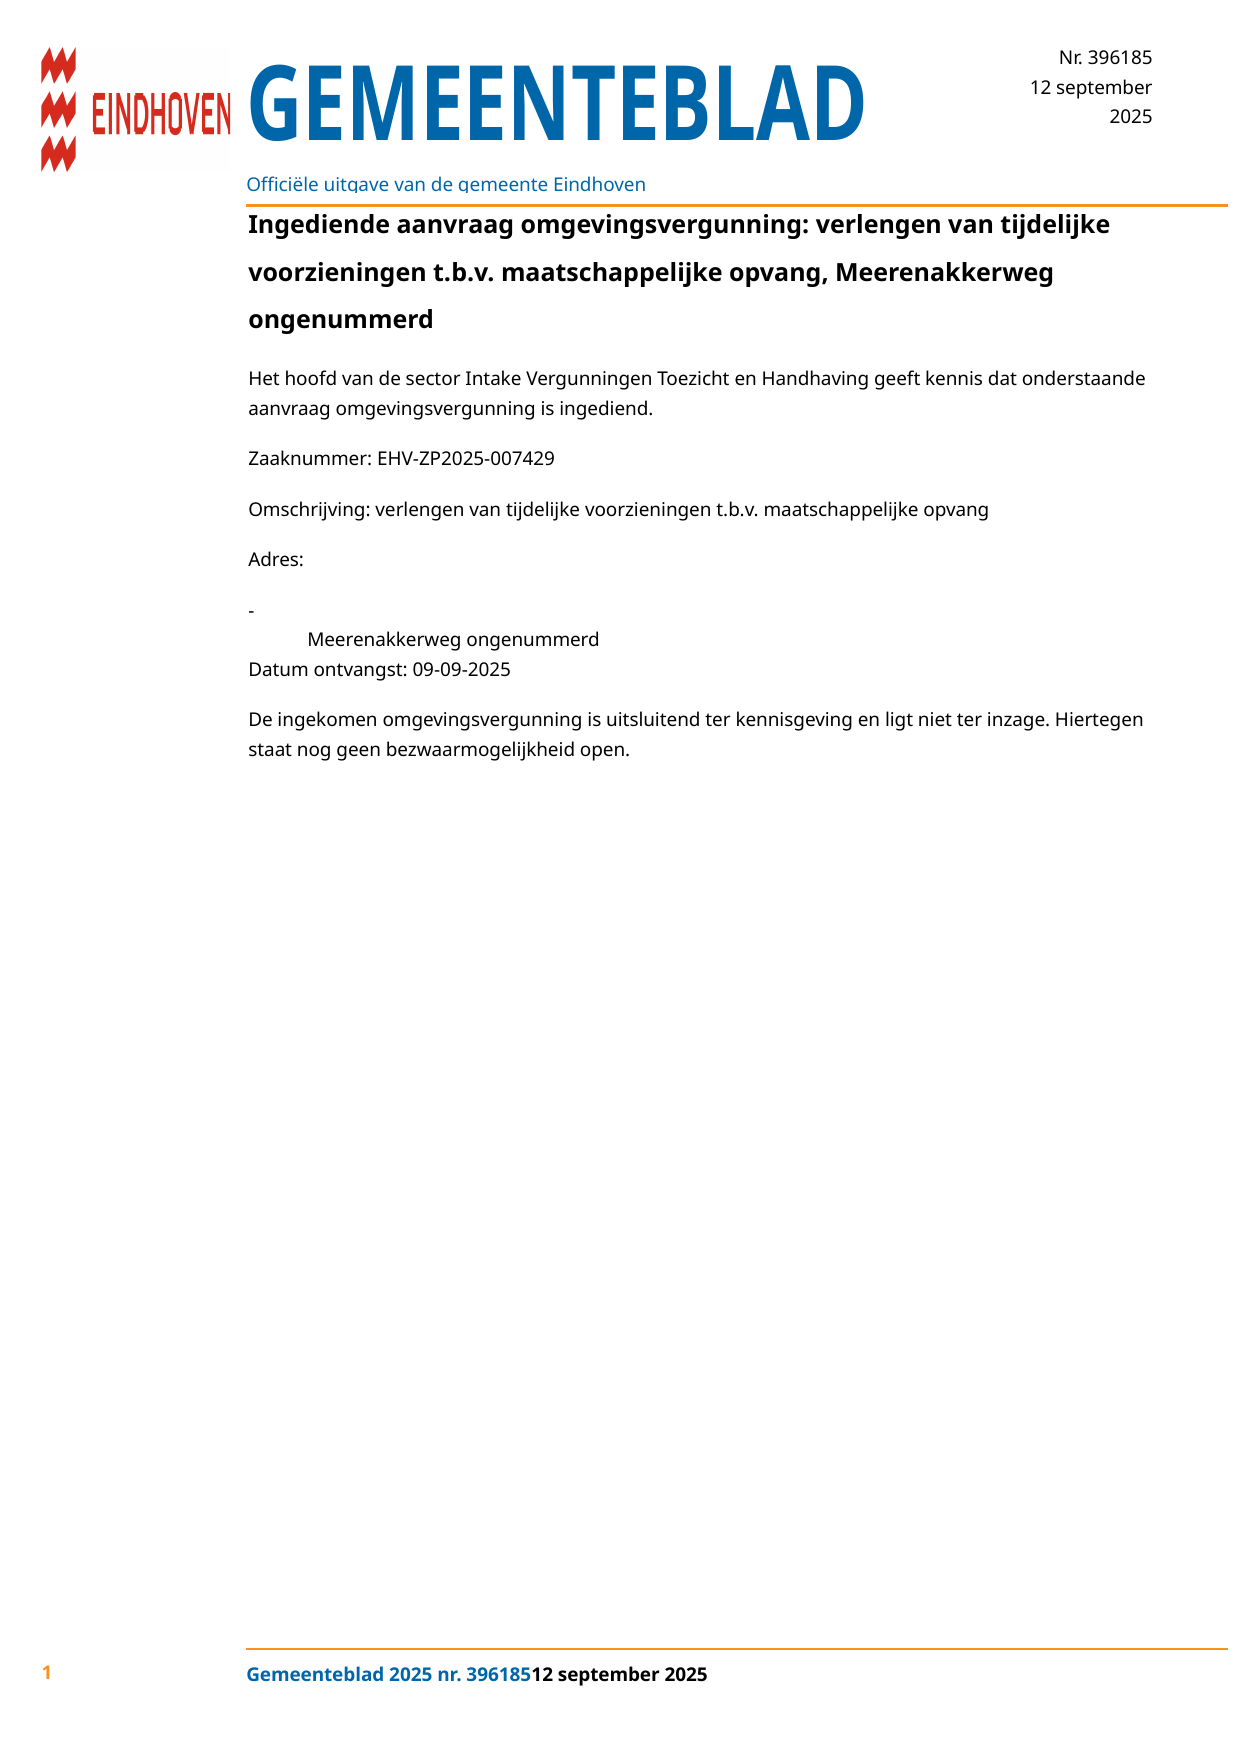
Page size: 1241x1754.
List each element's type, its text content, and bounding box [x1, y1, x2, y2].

picture [41, 47, 231, 172]
text Adres: [248, 546, 1152, 572]
list Meerenakkerweg ongenummerd [248, 626, 1152, 652]
text Omschrijving: verlengen van tijdelijke voorzieningen t.b.v. maatschappelijke opvang [248, 496, 1152, 522]
text Het hoofd van de sector Intake Vergunningen Toezicht en Handhaving geeft kennis dat onderstaande aanvraag omgevingsvergunning is ingediend. [248, 366, 1152, 421]
text Datum ontvangst: 09-09-2025 [248, 656, 1152, 682]
text Ingediende aanvraag omgevingsvergunning: verlengen van tijdelijke voorzieningen t.b.v. maatschappelijke opvang, Meerenakkerweg ongenummerd [248, 207, 1152, 336]
text Zaaknummer: EHV-ZP2025-007429 [248, 446, 1152, 471]
text De ingekomen omgevingsvergunning is uitsluitend ter kennisgeving en ligt niet ter inzage. Hiertegen staat nog geen bezwaarmogelijkheid open. [248, 706, 1152, 762]
